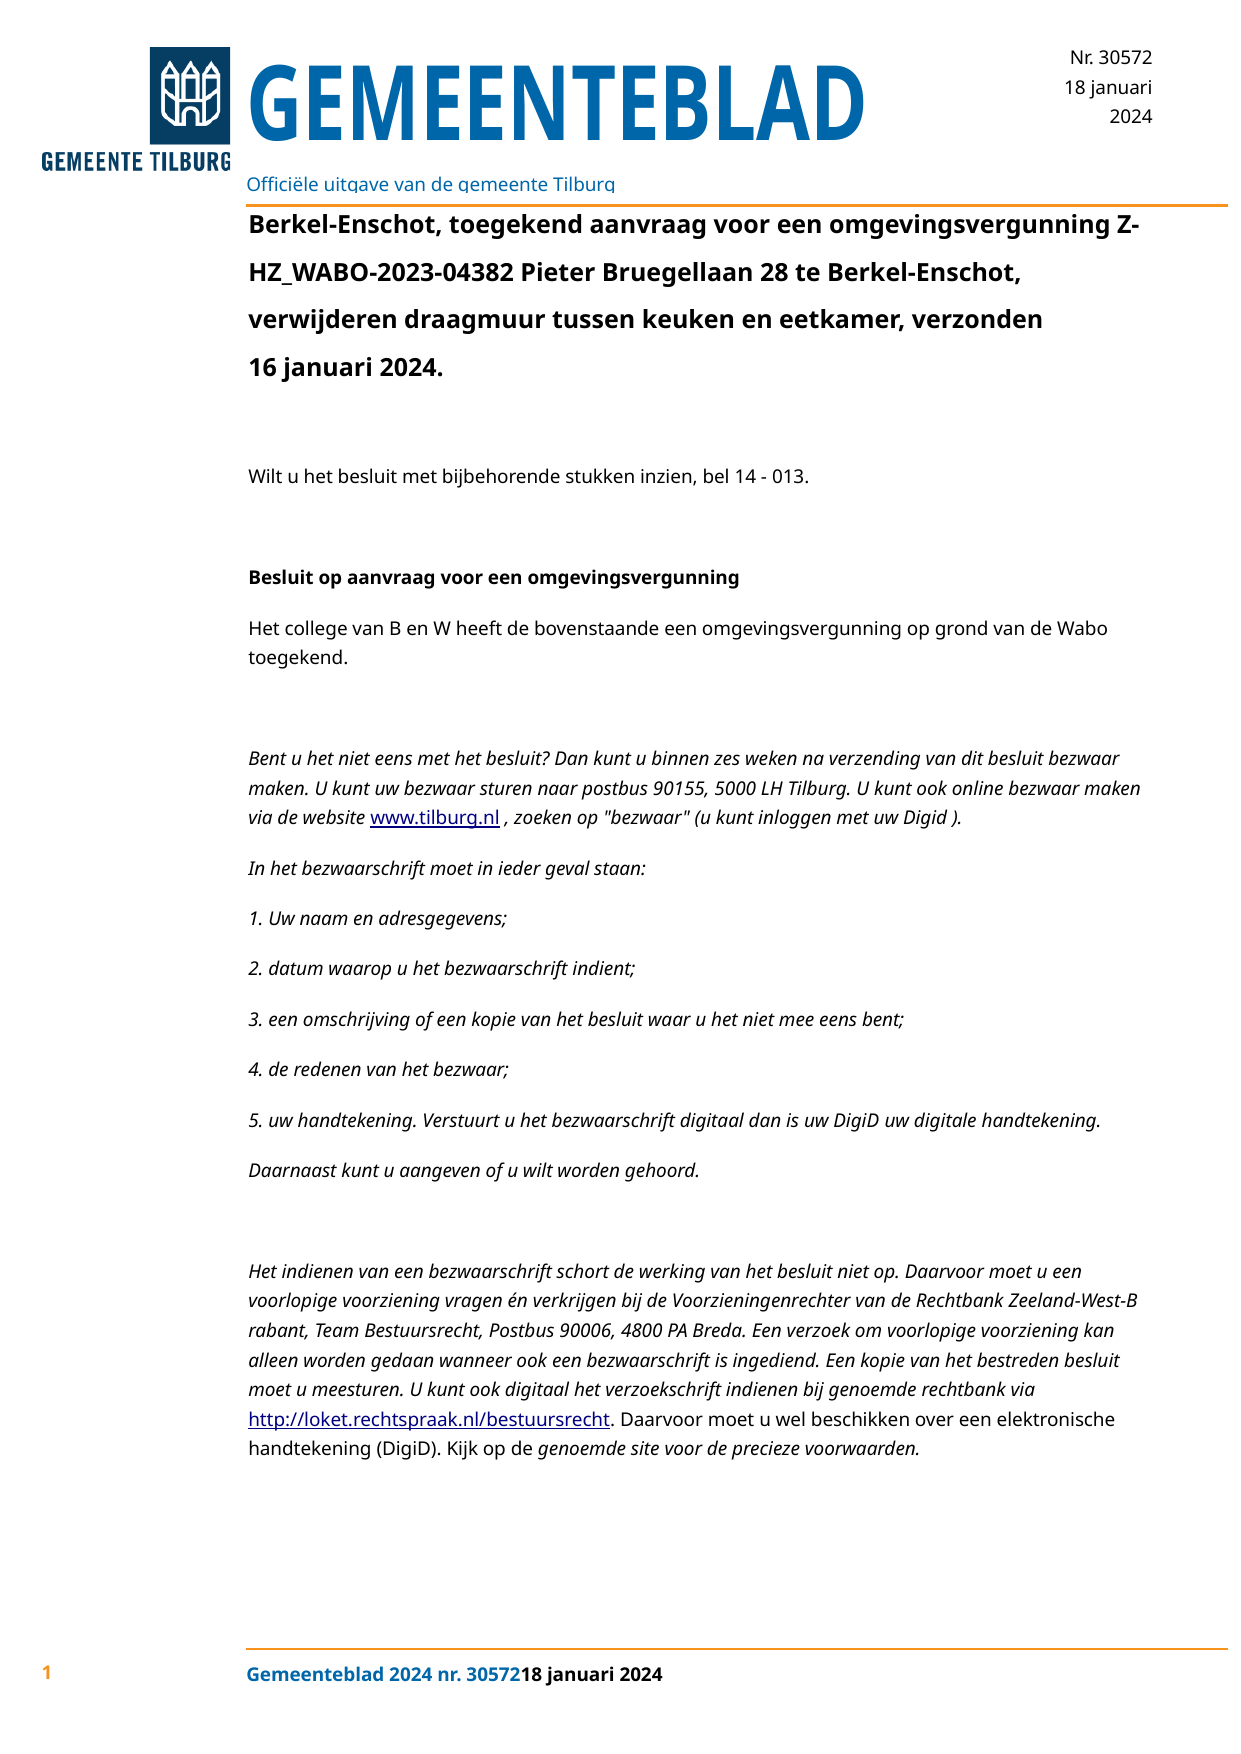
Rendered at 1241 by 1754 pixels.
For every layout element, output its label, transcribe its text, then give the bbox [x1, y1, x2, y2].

text 2. datum waarop u het bezwaarschrift indient; [248, 956, 1152, 981]
text Bent u het niet eens met het besluit? Dan kunt u binnen zes weken na verzending van dit besluit bezwaar maken. U kunt uw bezwaar sturen naar postbus 90155, 5000 LH Tilburg. U kunt ook online bezwaar maken via de website www.tilburg.nl , zoeken op "bezwaar" (u kunt inloggen met uw Digid ). [248, 745, 1152, 830]
text Het indienen van een bezwaarschrift schort de werking van het besluit niet op. Daarvoor moet u een voorlopige voorziening vragen én verkrijgen bij de Voorzieningenrechter van de Rechtbank Zeeland-West-B rabant, Team Bestuursrecht, Postbus 90006, 4800 PA Breda. Een verzoek om voorlopige voorziening kan alleen worden gedaan wanneer ook een bezwaarschrift is ingediend. Een kopie van het bestreden besluit moet u meesturen. U kunt ook digitaal het verzoekschrift indienen bij genoemde rechtbank via http://loket.rechtspraak.nl/bestuursrecht. Daarvoor moet u wel beschikken over een elektronische handtekening (DigiD). Kijk op de genoemde site voor de precieze voorwaarden. [248, 1258, 1152, 1461]
text 4. de redenen van het bezwaar; [248, 1056, 1152, 1082]
text Het college van B en W heeft de bovenstaande een omgevingsvergunning op grond van de Wabo toegekend. [248, 615, 1152, 670]
text 3. een omschrijving of een kopie van het besluit waar u het niet mee eens bent; [248, 1006, 1152, 1032]
text In het bezwaarschrift moet in ieder geval staan: [248, 855, 1152, 881]
text Wilt u het besluit met bijbehorende stukken inzien, bel 14 - 013. [248, 463, 1152, 489]
text 1. Uw naam en adresgegevens; [248, 905, 1152, 931]
text 5. uw handtekening. Verstuurt u het bezwaarschrift digitaal dan is uw DigiD uw digitale handtekening. [248, 1107, 1152, 1133]
text Berkel-Enschot, toegekend aanvraag voor een omgevingsvergunning Z-HZ_WABO-2023-04382 Pieter Bruegellaan 28 te Berkel-Enschot, verwijderen draagmuur tussen keuken en eetkamer, verzonden 16 januari 2024. [248, 207, 1152, 384]
text Daarnaast kunt u aangeven of u wilt worden gehoord. [248, 1157, 1152, 1183]
text Besluit op aanvraag voor een omgevingsvergunning [248, 564, 1152, 590]
picture [41, 47, 231, 172]
